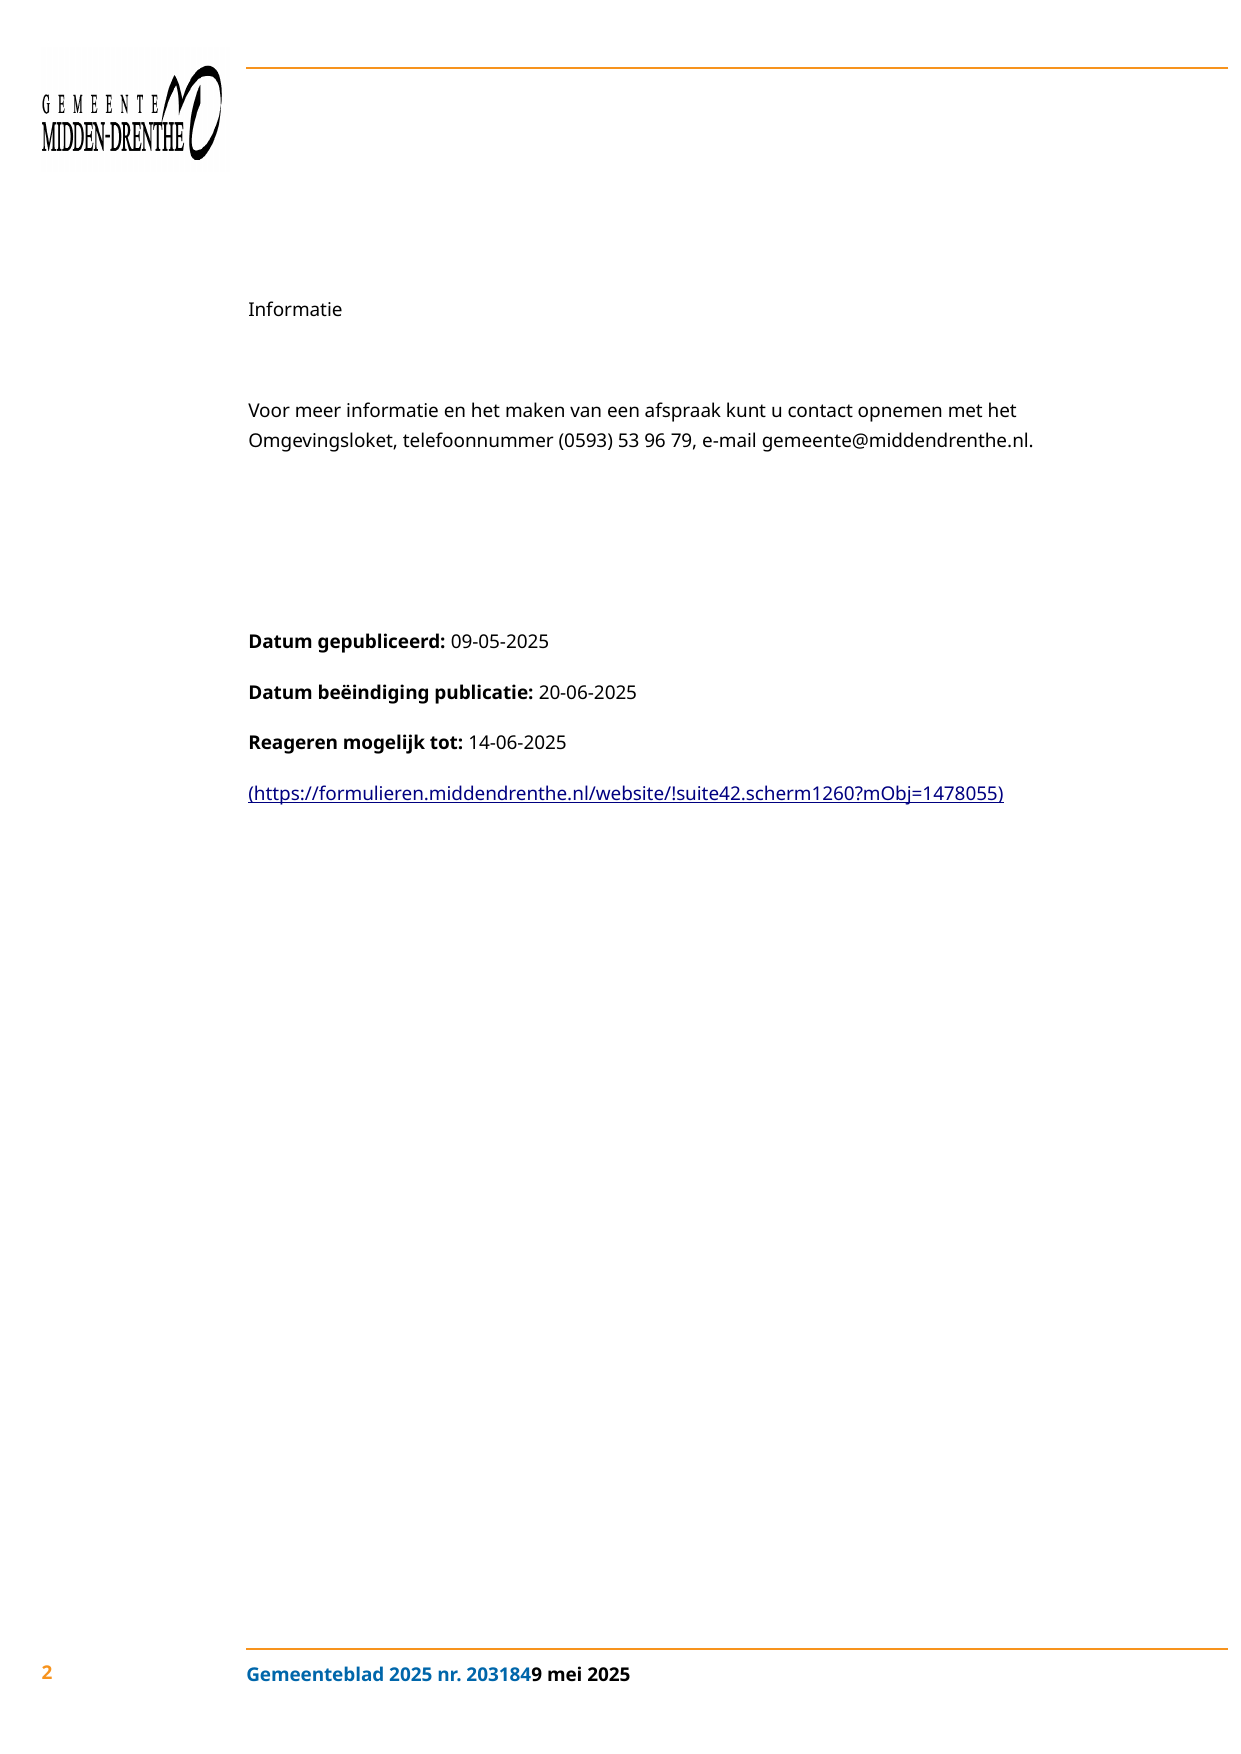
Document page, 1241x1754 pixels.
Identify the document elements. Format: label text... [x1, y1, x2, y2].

picture [41, 47, 231, 172]
text Informatie [248, 296, 1152, 322]
text Datum gepubliceerd: 09-05-2025 [248, 628, 1152, 654]
text Datum beëindiging publicatie: 20-06-2025 [248, 679, 1152, 705]
text Reageren mogelijk tot: 14-06-2025 [248, 729, 1152, 755]
text Voor meer informatie en het maken van een afspraak kunt u contact opnemen met het Omgevingsloket, telefoonnummer (0593) 53 96 79, e-mail gemeente@middendrenthe.nl. [248, 397, 1152, 453]
text (https://formulieren.middendrenthe.nl/website/!suite42.scherm1260?mObj=1478055) [248, 780, 1152, 806]
